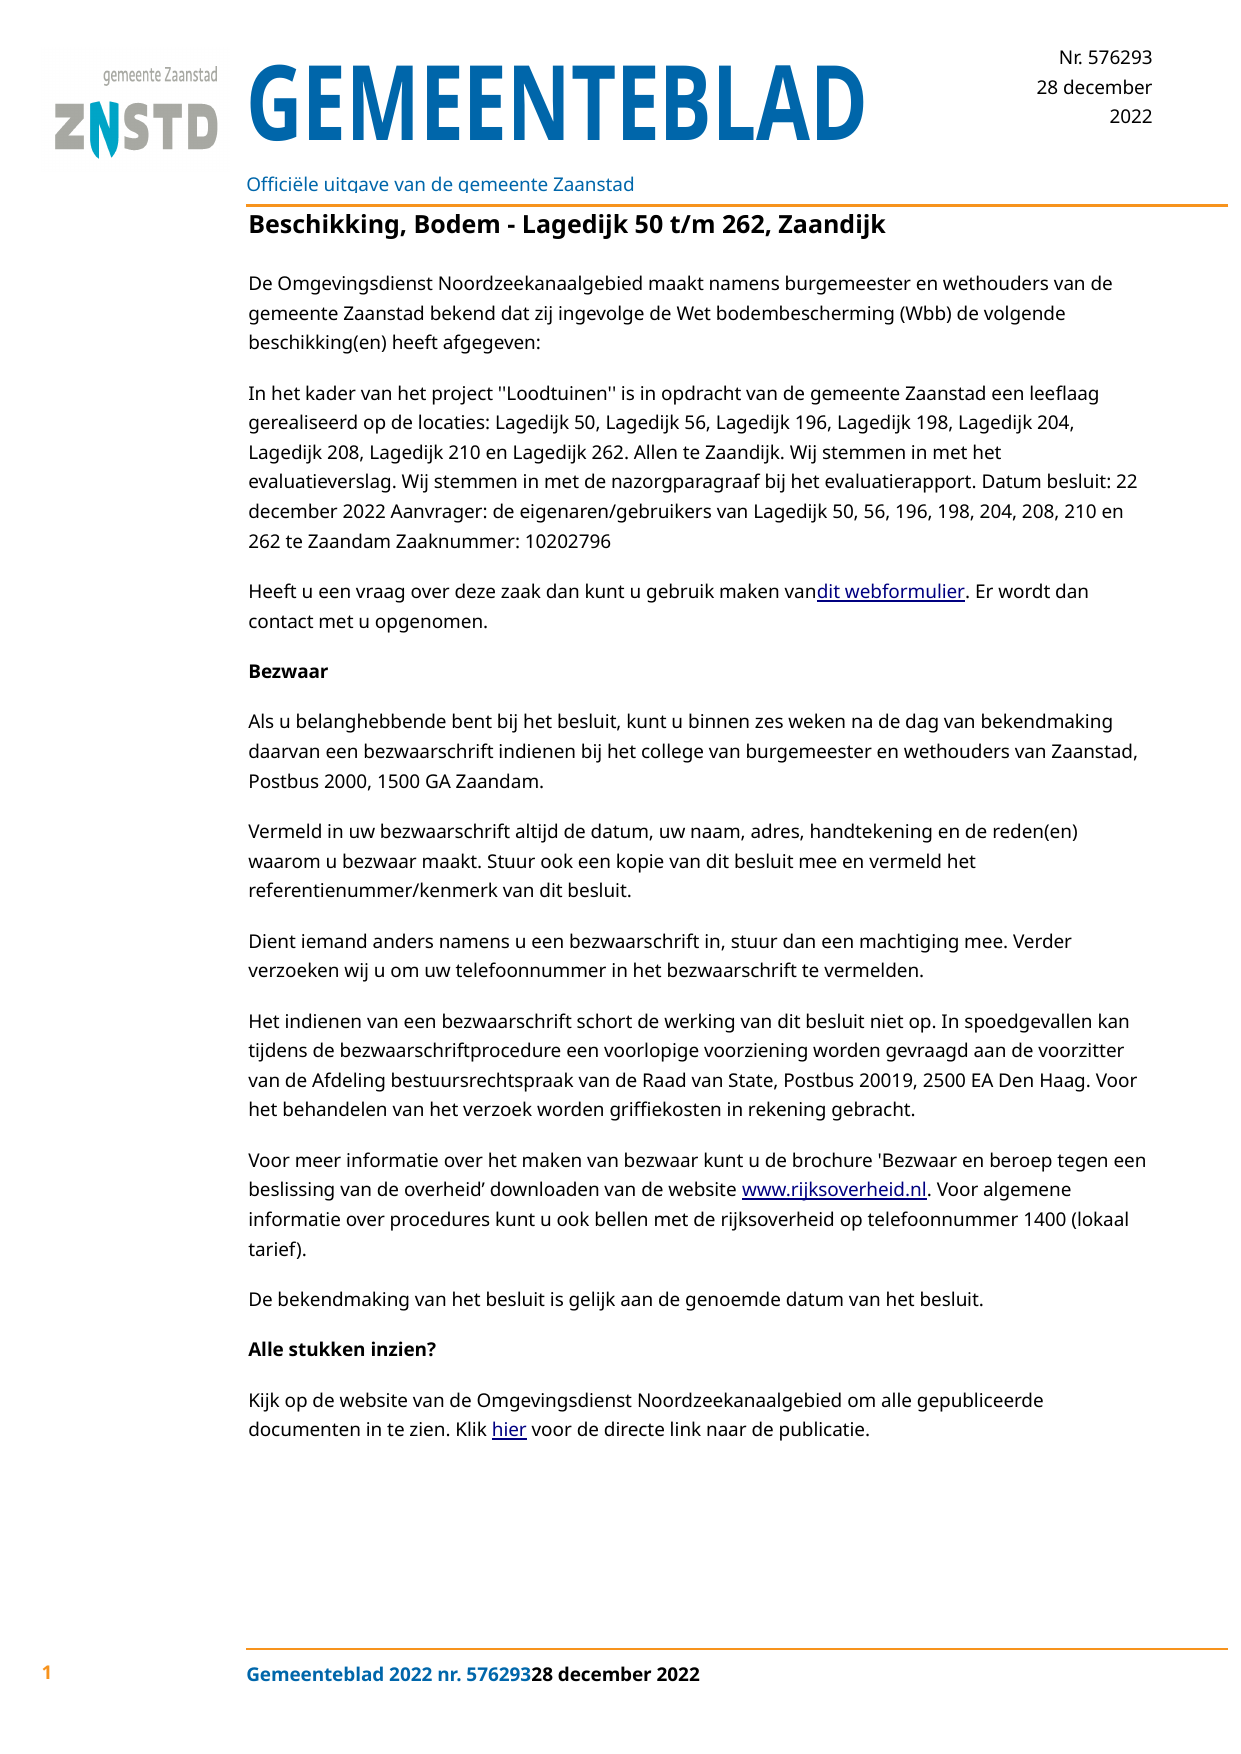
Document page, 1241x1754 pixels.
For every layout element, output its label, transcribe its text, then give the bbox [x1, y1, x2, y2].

text De bekendmaking van het besluit is gelijk aan de genoemde datum van het besluit. [248, 1286, 1152, 1312]
text De Omgevingsdienst Noordzeekanaalgebied maakt namens burgemeester en wethouders van de gemeente Zaanstad bekend dat zij ingevolge de Wet bodembescherming (Wbb) de volgende beschikking(en) heeft afgegeven: [248, 270, 1152, 355]
text Als u belanghebbende bent bij het besluit, kunt u binnen zes weken na de dag van bekendmaking daarvan een bezwaarschrift indienen bij het college van burgemeester en wethouders van Zaanstad, Postbus 2000, 1500 GA Zaandam. [248, 709, 1152, 793]
text Alle stukken inzien? [248, 1337, 1152, 1362]
text Vermeld in uw bezwaarschrift altijd de datum, uw naam, adres, handtekening en de reden(en) waarom u bezwaar maakt. Stuur ook een kopie van dit besluit mee en vermeld het referentienummer/kenmerk van dit besluit. [248, 818, 1152, 903]
picture [41, 47, 231, 172]
text Beschikking, Bodem - Lagedijk 50 t/m 262, Zaandijk [248, 207, 1152, 241]
text Voor meer informatie over het maken van bezwaar kunt u de brochure 'Bezwaar en beroep tegen een beslissing van de overheid’ downloaden van de website www.rijksoverheid.nl. Voor algemene informatie over procedures kunt u ook bellen met de rijksoverheid op telefoonnummer 1400 (lokaal tarief). [248, 1147, 1152, 1261]
text In het kader van het project ''Loodtuinen'' is in opdracht van de gemeente Zaanstad een leeflaag gerealiseerd op de locaties: Lagedijk 50, Lagedijk 56, Lagedijk 196, Lagedijk 198, Lagedijk 204, Lagedijk 208, Lagedijk 210 en Lagedijk 262. Allen te Zaandijk. Wij stemmen in met het evaluatieverslag. Wij stemmen in met de nazorgparagraaf bij het evaluatierapport. Datum besluit: 22 december 2022 Aanvrager: de eigenaren/gebruikers van Lagedijk 50, 56, 196, 198, 204, 208, 210 en 262 te Zaandam Zaaknummer: 10202796 [248, 380, 1152, 553]
text Kijk op de website van de Omgevingsdienst Noordzeekanaalgebied om alle gepubliceerde documenten in te zien. Klik hier voor de directe link naar de publicatie. [248, 1387, 1152, 1442]
text Heeft u een vraag over deze zaak dan kunt u gebruik maken vandit webformulier. Er wordt dan contact met u opgenomen. [248, 578, 1152, 633]
text Bezwaar [248, 658, 1152, 684]
text Het indienen van een bezwaarschrift schort de werking van dit besluit niet op. In spoedgevallen kan tijdens de bezwaarschriftprocedure een voorlopige voorziening worden gevraagd aan de voorzitter van de Afdeling bestuursrechtspraak van de Raad van State, Postbus 20019, 2500 EA Den Haag. Voor het behandelen van het verzoek worden griffiekosten in rekening gebracht. [248, 1008, 1152, 1122]
text Dient iemand anders namens u een bezwaarschrift in, stuur dan een machtiging mee. Verder verzoeken wij u om uw telefoonnummer in het bezwaarschrift te vermelden. [248, 928, 1152, 983]
